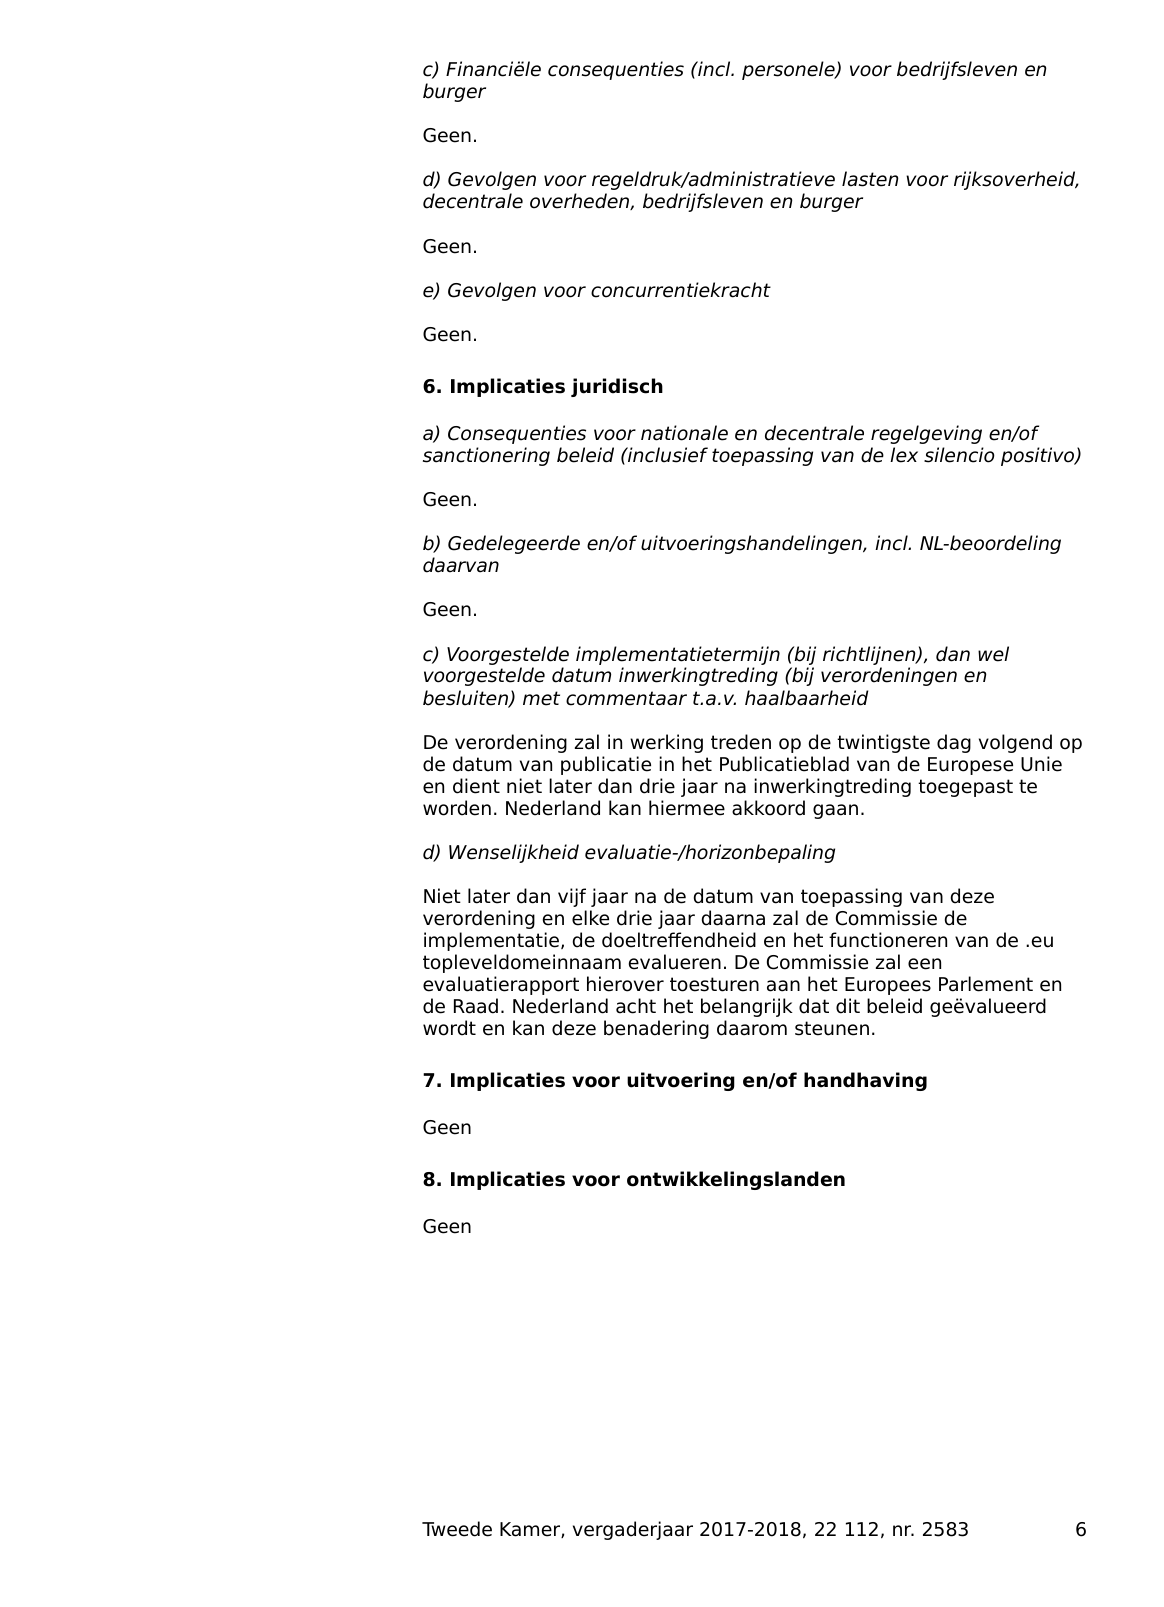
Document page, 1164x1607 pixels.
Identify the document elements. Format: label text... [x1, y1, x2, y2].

subtitle 8. Implicaties voor ontwikkelingslanden [422, 1169, 1087, 1191]
text Geen. [422, 324, 1087, 346]
text Geen. [422, 599, 1087, 621]
text Geen [422, 1216, 1087, 1238]
subtitle c) Voorgestelde implementatietermijn (bij richtlijnen), dan wel voorgestelde datum inwerkingtreding (bij verordeningen en besluiten) met commentaar t.a.v. haalbaarheid [422, 643, 1087, 709]
subtitle e) Gevolgen voor concurrentiekracht [422, 280, 1087, 302]
text Niet later dan vijf jaar na de datum van toepassing van deze verordening en elke drie jaar daarna zal de Commissie de implementatie, de doeltreffendheid en het functioneren van de .eu topleveldomeinnaam evalueren. De Commissie zal een evaluatierapport hierover toesturen aan het Europees Parlement en de Raad. Nederland acht het belangrijk dat dit beleid geëvalueerd wordt en kan deze benadering daarom steunen. [422, 886, 1087, 1040]
text Geen. [422, 236, 1087, 257]
text Geen [422, 1117, 1087, 1139]
subtitle d) Gevolgen voor regeldruk/administratieve lasten voor rijksoverheid, decentrale overheden, bedrijfsleven en burger [422, 169, 1087, 213]
subtitle a) Consequenties voor nationale en decentrale regelgeving en/of sanctionering beleid (inclusief toepassing van de lex silencio positivo) [422, 423, 1087, 467]
subtitle d) Wenselijkheid evaluatie-/horizonbepaling [422, 842, 1087, 864]
text Geen. [422, 489, 1087, 511]
subtitle c) Financiële consequenties (incl. personele) voor bedrijfsleven en burger [422, 59, 1087, 103]
text De verordening zal in werking treden op de twintigste dag volgend op de datum van publicatie in het Publicatieblad van de Europese Unie en dient niet later dan drie jaar na inwerkingtreding toegepast te worden. Nederland kan hiermee akkoord gaan. [422, 732, 1087, 819]
subtitle 7. Implicaties voor uitvoering en/of handhaving [422, 1070, 1087, 1092]
text Geen. [422, 125, 1087, 147]
subtitle 6. Implicaties juridisch [422, 376, 1087, 398]
subtitle b) Gedelegeerde en/of uitvoeringshandelingen, incl. NL-beoordeling daarvan [422, 533, 1087, 577]
